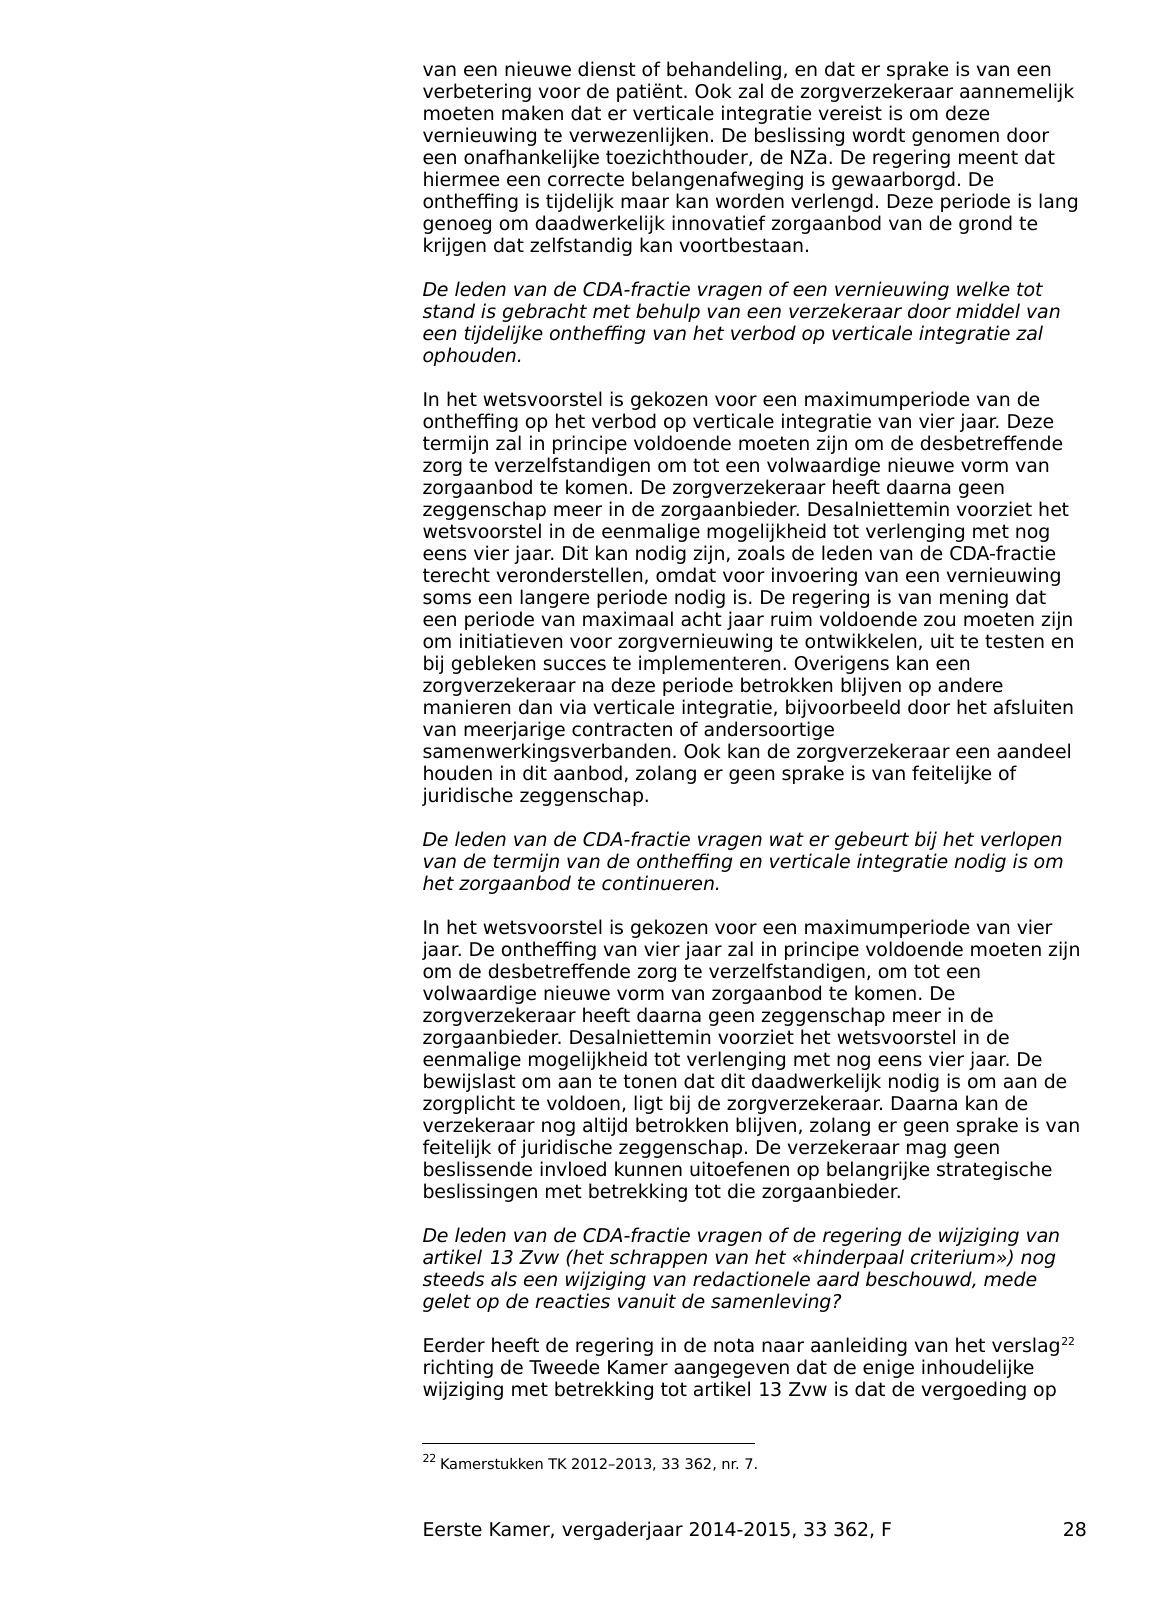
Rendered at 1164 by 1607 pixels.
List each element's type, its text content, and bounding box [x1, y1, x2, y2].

text De leden van de CDA-fractie vragen of een vernieuwing welke tot stand is gebracht met behulp van een verzekeraar door middel van een tijdelijke ontheffing van het verbod op verticale integratie zal ophouden. [422, 279, 1087, 367]
text De leden van de CDA-fractie vragen of de regering de wijziging van artikel 13 Zvw (het schrappen van het «hinderpaal criterium») nog steeds als een wijziging van redactionele aard beschouwd, mede gelet op de reacties vanuit de samenleving? [422, 1225, 1087, 1313]
text van een nieuwe dienst of behandeling, en dat er sprake is van een verbetering voor de patiënt. Ook zal de zorgverzekeraar aannemelijk moeten maken dat er verticale integratie vereist is om deze vernieuwing te verwezenlijken. De beslissing wordt genomen door een onafhankelijke toezichthouder, de NZa. De regering meent dat hiermee een correcte belangenafweging is gewaarborgd. De ontheffing is tijdelijk maar kan worden verlengd. Deze periode is lang genoeg om daadwerkelijk innovatief zorgaanbod van de grond te krijgen dat zelfstandig kan voortbestaan. [422, 59, 1087, 257]
text Eerder heeft de regering in de nota naar aanleiding van het verslag richting de Tweede Kamer aangegeven dat de enige inhoudelijke wijziging met betrekking tot artikel 13 Zvw is dat de vergoeding op [422, 1335, 1087, 1401]
text In het wetsvoorstel is gekozen voor een maximumperiode van vier jaar. De ontheffing van vier jaar zal in principe voldoende moeten zijn om de desbetreffende zorg te verzelfstandigen, om tot een volwaardige nieuwe vorm van zorgaanbod te komen. De zorgverzekeraar heeft daarna geen zeggenschap meer in de zorgaanbieder. Desalniettemin voorziet het wetsvoorstel in de eenmalige mogelijkheid tot verlenging met nog eens vier jaar. De bewijslast om aan te tonen dat dit daadwerkelijk nodig is om aan de zorgplicht te voldoen, ligt bij de zorgverzekeraar. Daarna kan de verzekeraar nog altijd betrokken blijven, zolang er geen sprake is van feitelijk of juridische zeggenschap. De verzekeraar mag geen beslissende invloed kunnen uitoefenen op belangrijke strategische beslissingen met betrekking tot die zorgaanbieder. [422, 917, 1087, 1203]
text In het wetsvoorstel is gekozen voor een maximumperiode van de ontheffing op het verbod op verticale integratie van vier jaar. Deze termijn zal in principe voldoende moeten zijn om de desbetreffende zorg te verzelfstandigen om tot een volwaardige nieuwe vorm van zorgaanbod te komen. De zorgverzekeraar heeft daarna geen zeggenschap meer in de zorgaanbieder. Desalniettemin voorziet het wetsvoorstel in de eenmalige mogelijkheid tot verlenging met nog eens vier jaar. Dit kan nodig zijn, zoals de leden van de CDA-fractie terecht veronderstellen, omdat voor invoering van een vernieuwing soms een langere periode nodig is. De regering is van mening dat een periode van maximaal acht jaar ruim voldoende zou moeten zijn om initiatieven voor zorgvernieuwing te ontwikkelen, uit te testen en bij gebleken succes te implementeren. Overigens kan een zorgverzekeraar na deze periode betrokken blijven op andere manieren dan via verticale integratie, bijvoorbeeld door het afsluiten van meerjarige contracten of andersoortige samenwerkingsverbanden. Ook kan de zorgverzekeraar een aandeel houden in dit aanbod, zolang er geen sprake is van feitelijke of juridische zeggenschap. [422, 389, 1087, 807]
text Kamerstukken TK 2012–2013, 33 362, nr. 7. [422, 1452, 1087, 1474]
text De leden van de CDA-fractie vragen wat er gebeurt bij het verlopen van de termijn van de ontheffing en verticale integratie nodig is om het zorgaanbod te continueren. [422, 829, 1087, 895]
